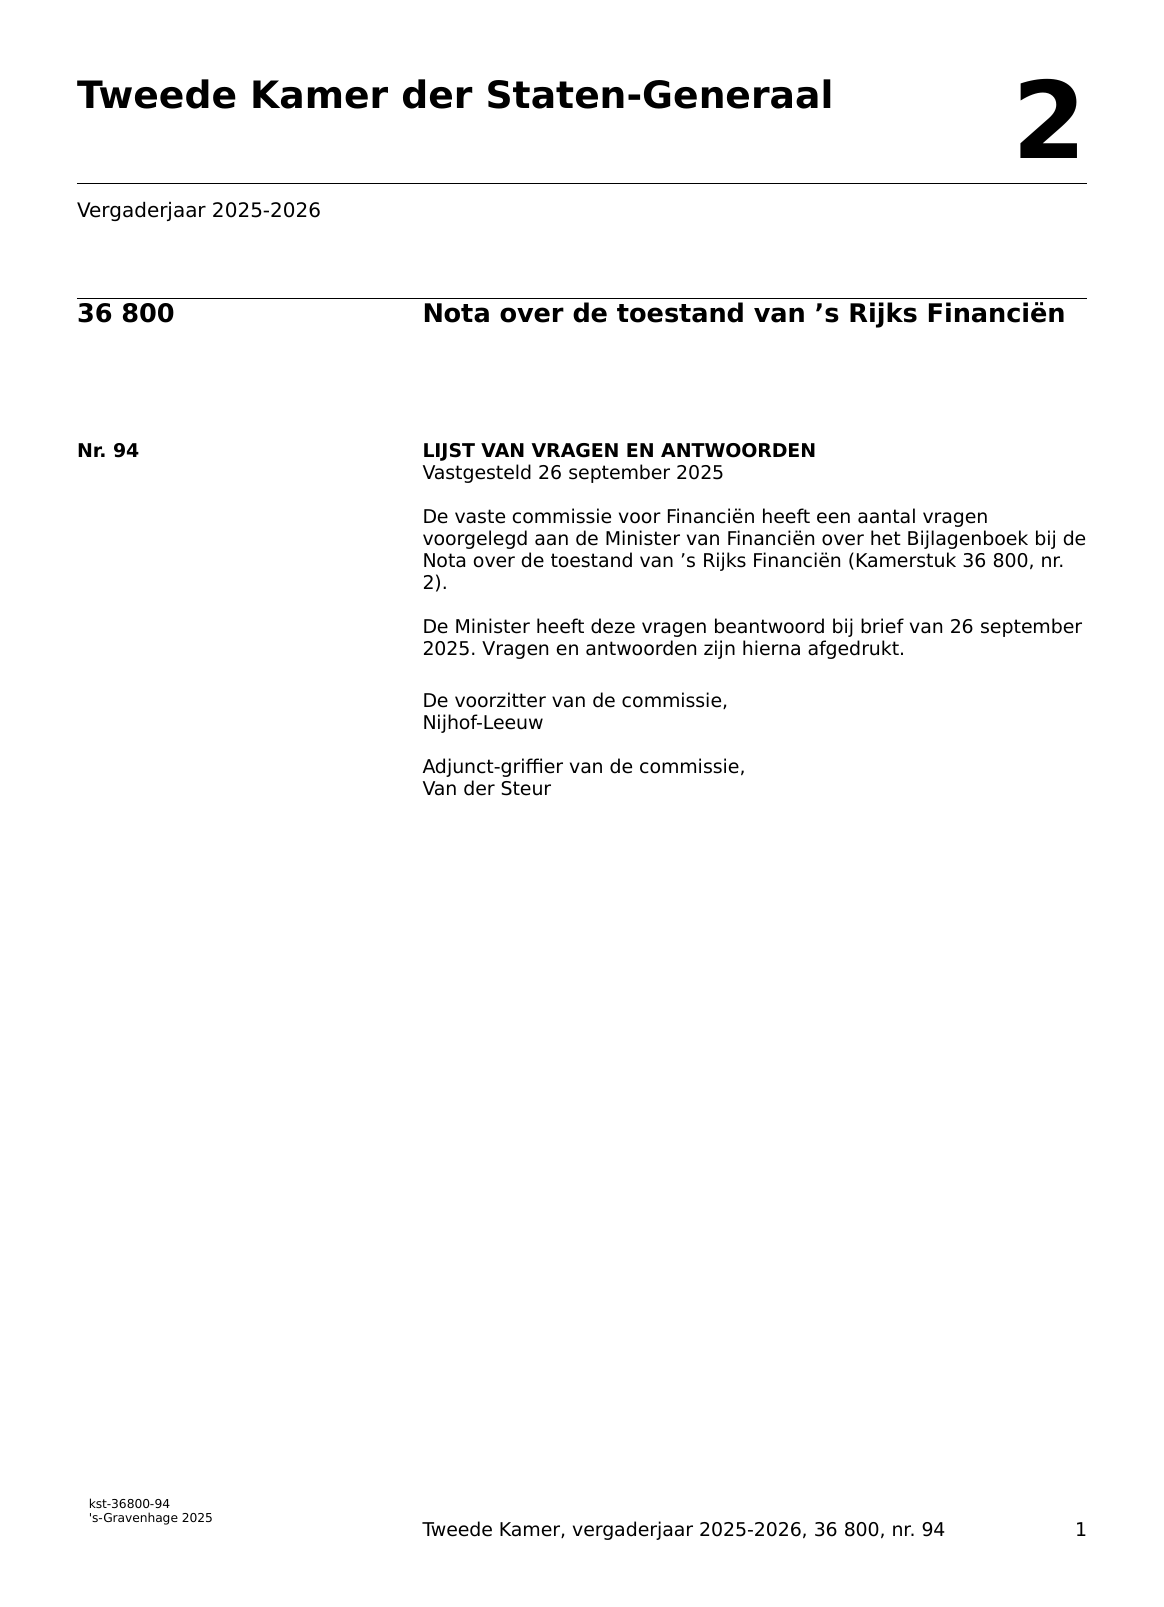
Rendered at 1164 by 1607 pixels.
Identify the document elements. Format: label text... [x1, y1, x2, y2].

text 's-Gravenhage 2025 [88, 1511, 323, 1525]
subtitle Nr. 94 LIJST VAN VRAGEN EN ANTWOORDEN [77, 440, 1087, 462]
table_cell Vergaderjaar 2025-2026 [77, 184, 1087, 298]
text Adjunct-griffier van de commissie, Van der Steur [422, 756, 1087, 800]
table_header Tweede Kamer der Staten-Generaal [77, 59, 886, 183]
text De vaste commissie voor Financiën heeft een aantal vragen voorgelegd aan de Minister van Financiën over het Bijlagenboek bij de Nota over de toestand van ’s Rijks Financiën (Kamerstuk 36 800, nr. 2). [422, 506, 1087, 594]
text Vastgesteld 26 september 2025 [422, 462, 1087, 484]
table_header 2 [886, 59, 1087, 183]
subtitle 36 800 Nota over de toestand van ’s Rijks Financiën [77, 299, 1087, 329]
text De Minister heeft deze vragen beantwoord bij brief van 26 september 2025. Vragen en antwoorden zijn hierna afgedrukt. [422, 616, 1087, 660]
text De voorzitter van de commissie, Nijhof-Leeuw [422, 690, 1087, 734]
text kst-36800-94 [88, 1497, 323, 1511]
